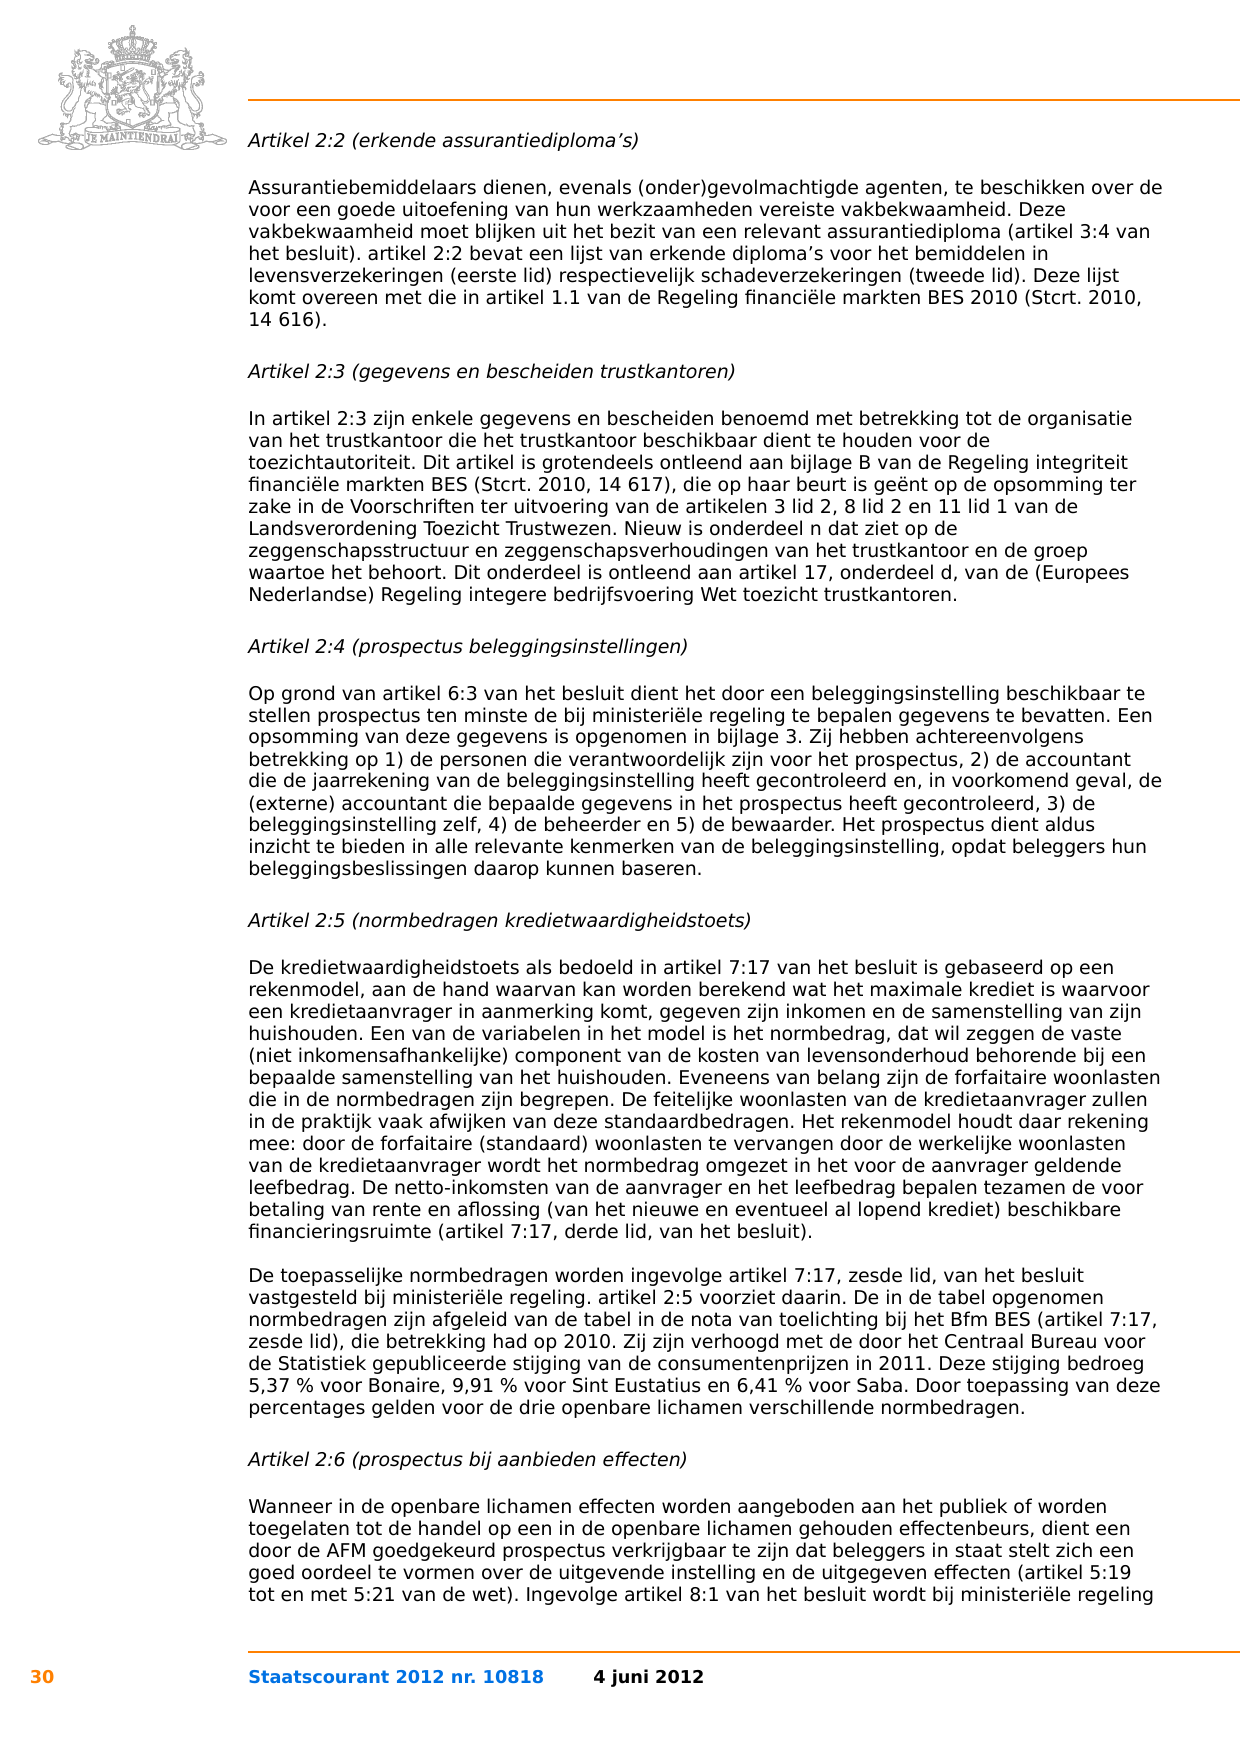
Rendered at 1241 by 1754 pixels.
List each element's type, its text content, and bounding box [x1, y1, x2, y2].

text Wanneer in de openbare lichamen effecten worden aangeboden aan het publiek of worden toegelaten tot de handel op een in de openbare lichamen gehouden effectenbeurs, dient een door de AFM goedgekeurd prospectus verkrijgbaar te zijn dat beleggers in staat stelt zich een goed oordeel te vormen over de uitgevende instelling en de uitgegeven effecten (artikel 5:19 tot en met 5:21 van de wet). Ingevolge artikel 8:1 van het besluit wordt bij ministeriële regeling [248, 1496, 1163, 1606]
text De toepasselijke normbedragen worden ingevolge artikel 7:17, zesde lid, van het besluit vastgesteld bij ministeriële regeling. artikel 2:5 voorziet daarin. De in de tabel opgenomen normbedragen zijn afgeleid van de tabel in de nota van toelichting bij het Bfm BES (artikel 7:17, zesde lid), die betrekking had op 2010. Zij zijn verhoogd met de door het Centraal Bureau voor de Statistiek gepubliceerde stijging van de consumentenprijzen in 2011. Deze stijging bedroeg 5,37 % voor Bonaire, 9,91 % voor Sint Eustatius en 6,41 % voor Saba. Door toepassing van deze percentages gelden voor de drie openbare lichamen verschillende normbedragen. [248, 1265, 1163, 1419]
text In artikel 2:3 zijn enkele gegevens en bescheiden benoemd met betrekking tot de organisatie van het trustkantoor die het trustkantoor beschikbaar dient te houden voor de toezichtautoriteit. Dit artikel is grotendeels ontleend aan bijlage B van de Regeling integriteit financiële markten BES (Stcrt. 2010, 14 617), die op haar beurt is geënt op de opsomming ter zake in de Voorschriften ter uitvoering van de artikelen 3 lid 2, 8 lid 2 en 11 lid 1 van de Landsverordening Toezicht Trustwezen. Nieuw is onderdeel n dat ziet op de zeggenschapsstructuur en zeggenschapsverhoudingen van het trustkantoor en de groep waartoe het behoort. Dit onderdeel is ontleend aan artikel 17, onderdeel d, van de (Europees Nederlandse) Regeling integere bedrijfsvoering Wet toezicht trustkantoren. [248, 408, 1163, 606]
picture [38, 25, 227, 150]
text Assurantiebemiddelaars dienen, evenals (onder)gevolmachtigde agenten, te beschikken over de voor een goede uitoefening van hun werkzaamheden vereiste vakbekwaamheid. Deze vakbekwaamheid moet blijken uit het bezit van een relevant assurantiediploma (artikel 3:4 van het besluit). artikel 2:2 bevat een lijst van erkende diploma’s voor het bemiddelen in levensverzekeringen (eerste lid) respectievelijk schadeverzekeringen (tweede lid). Deze lijst komt overeen met die in artikel 1.1 van de Regeling financiële markten BES 2010 (Stcrt. 2010, 14 616). [248, 177, 1163, 331]
subtitle Artikel 2:3 (gegevens en bescheiden trustkantoren) [248, 361, 1163, 383]
subtitle Artikel 2:6 (prospectus bij aanbieden effecten) [248, 1449, 1163, 1471]
text De kredietwaardigheidstoets als bedoeld in artikel 7:17 van het besluit is gebaseerd op een rekenmodel, aan de hand waarvan kan worden berekend wat het maximale krediet is waarvoor een kredietaanvrager in aanmerking komt, gegeven zijn inkomen en de samenstelling van zijn huishouden. Een van de variabelen in het model is het normbedrag, dat wil zeggen de vaste (niet inkomensafhankelijke) component van de kosten van levensonderhoud behorende bij een bepaalde samenstelling van het huishouden. Eveneens van belang zijn de forfaitaire woonlasten die in de normbedragen zijn begrepen. De feitelijke woonlasten van de kredietaanvrager zullen in de praktijk vaak afwijken van deze standaardbedragen. Het rekenmodel houdt daar rekening mee: door de forfaitaire (standaard) woonlasten te vervangen door de werkelijke woonlasten van de kredietaanvrager wordt het normbedrag omgezet in het voor de aanvrager geldende leefbedrag. De netto-inkomsten van de aanvrager en het leefbedrag bepalen tezamen de voor betaling van rente en aflossing (van het nieuwe en eventueel al lopend krediet) beschikbare financieringsruimte (artikel 7:17, derde lid, van het besluit). [248, 957, 1163, 1243]
subtitle Artikel 2:2 (erkende assurantiediploma’s) [248, 130, 1163, 152]
subtitle Artikel 2:4 (prospectus beleggingsinstellingen) [248, 636, 1163, 657]
text Op grond van artikel 6:3 van het besluit dient het door een beleggingsinstelling beschikbaar te stellen prospectus ten minste de bij ministeriële regeling te bepalen gegevens te bevatten. Een opsomming van deze gegevens is opgenomen in bijlage 3. Zij hebben achtereenvolgens betrekking op 1) de personen die verantwoordelijk zijn voor het prospectus, 2) de accountant die de jaarrekening van de beleggingsinstelling heeft gecontroleerd en, in voorkomend geval, de (externe) accountant die bepaalde gegevens in het prospectus heeft gecontroleerd, 3) de beleggingsinstelling zelf, 4) de beheerder en 5) de bewaarder. Het prospectus dient aldus inzicht te bieden in alle relevante kenmerken van de beleggingsinstelling, opdat beleggers hun beleggingsbeslissingen daarop kunnen baseren. [248, 682, 1163, 880]
subtitle Artikel 2:5 (normbedragen kredietwaardigheidstoets) [248, 910, 1163, 932]
